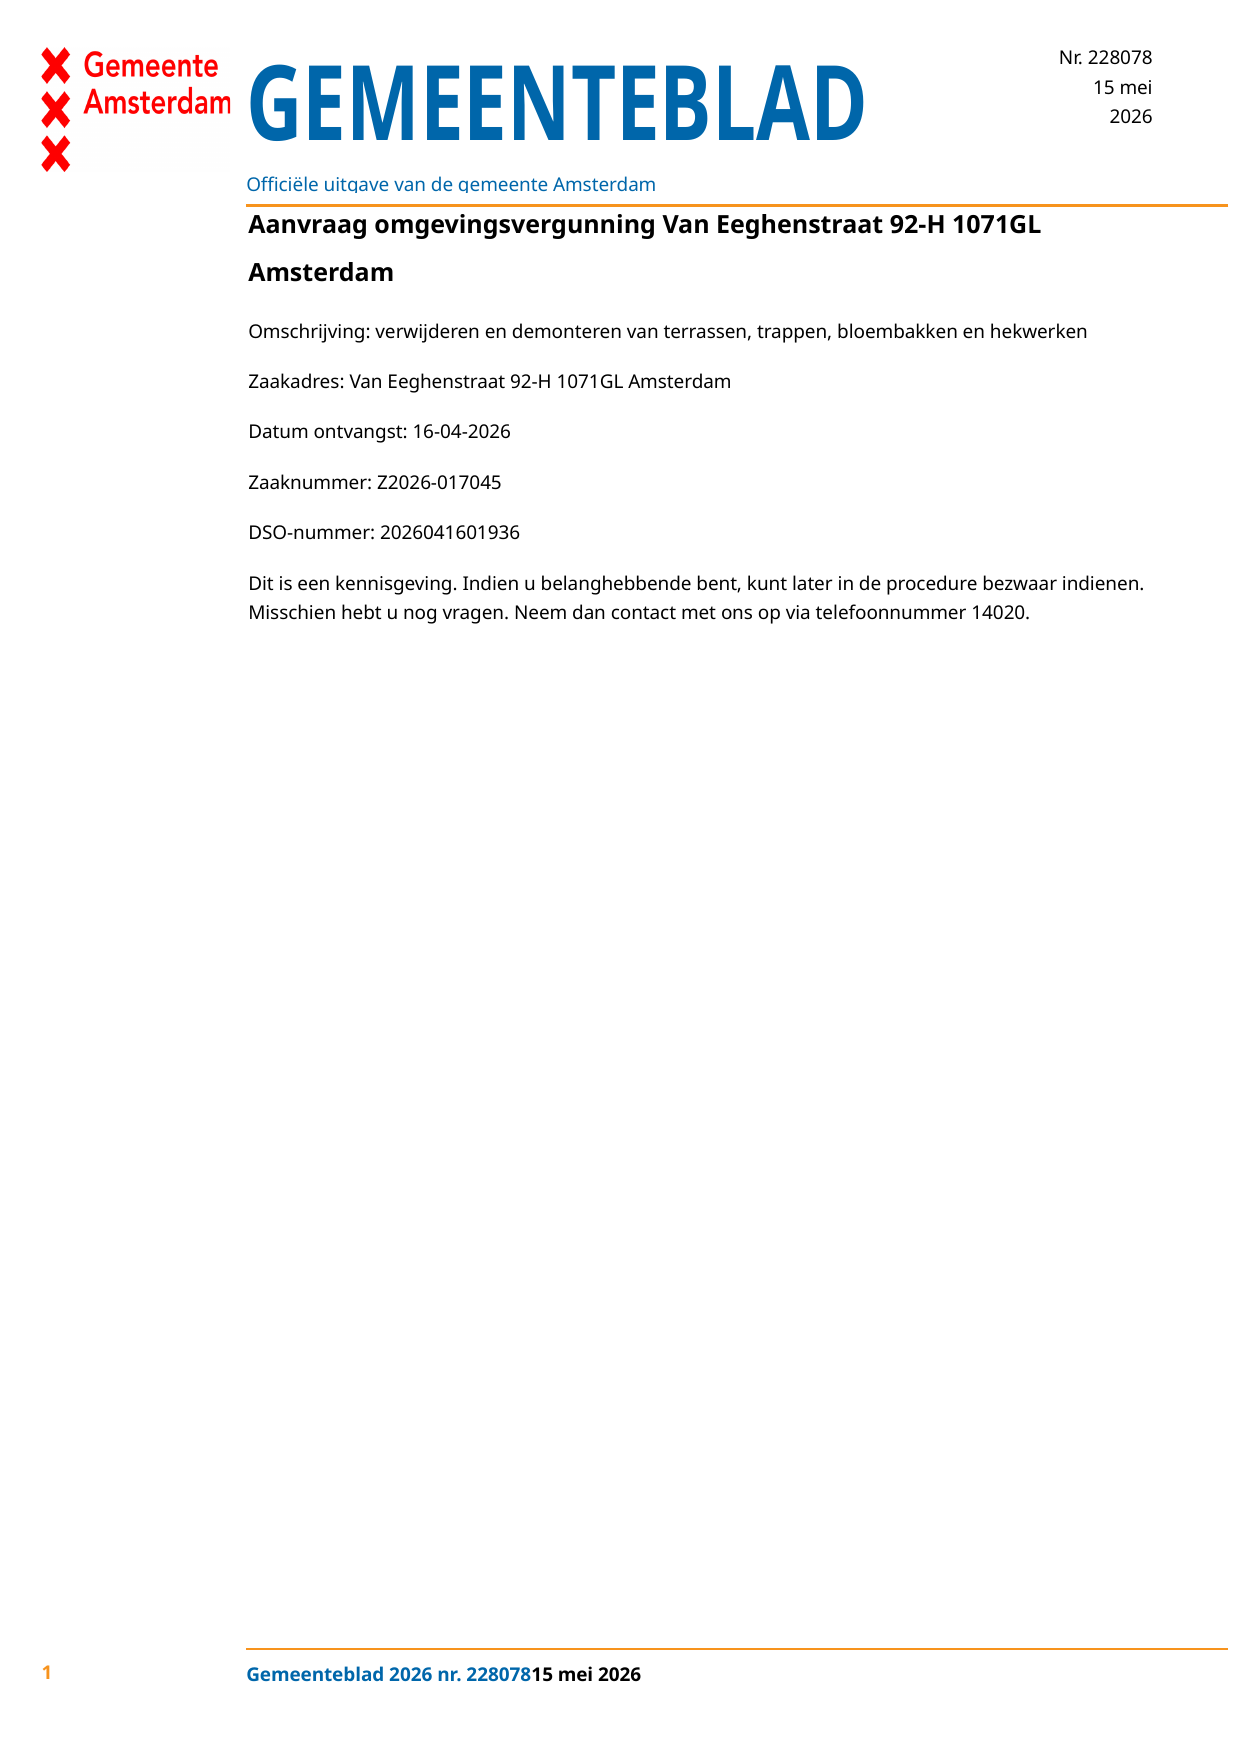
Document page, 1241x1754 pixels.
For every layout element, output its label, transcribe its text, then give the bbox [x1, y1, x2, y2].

text Omschrijving: verwijderen en demonteren van terrassen, trappen, bloembakken en hekwerken [248, 318, 1152, 344]
text Zaakadres: Van Eeghenstraat 92-H 1071GL Amsterdam [248, 368, 1152, 394]
text Datum ontvangst: 16-04-2026 [248, 419, 1152, 444]
picture [41, 47, 231, 172]
text Zaaknummer: Z2026-017045 [248, 469, 1152, 495]
text Aanvraag omgevingsvergunning Van Eeghenstraat 92-H 1071GL Amsterdam [248, 207, 1152, 288]
text Dit is een kennisgeving. Indien u belanghebbende bent, kunt later in de procedure bezwaar indienen. Misschien hebt u nog vragen. Neem dan contact met ons op via telefoonnummer 14020. [248, 570, 1152, 625]
text DSO-nummer: 2026041601936 [248, 519, 1152, 545]
